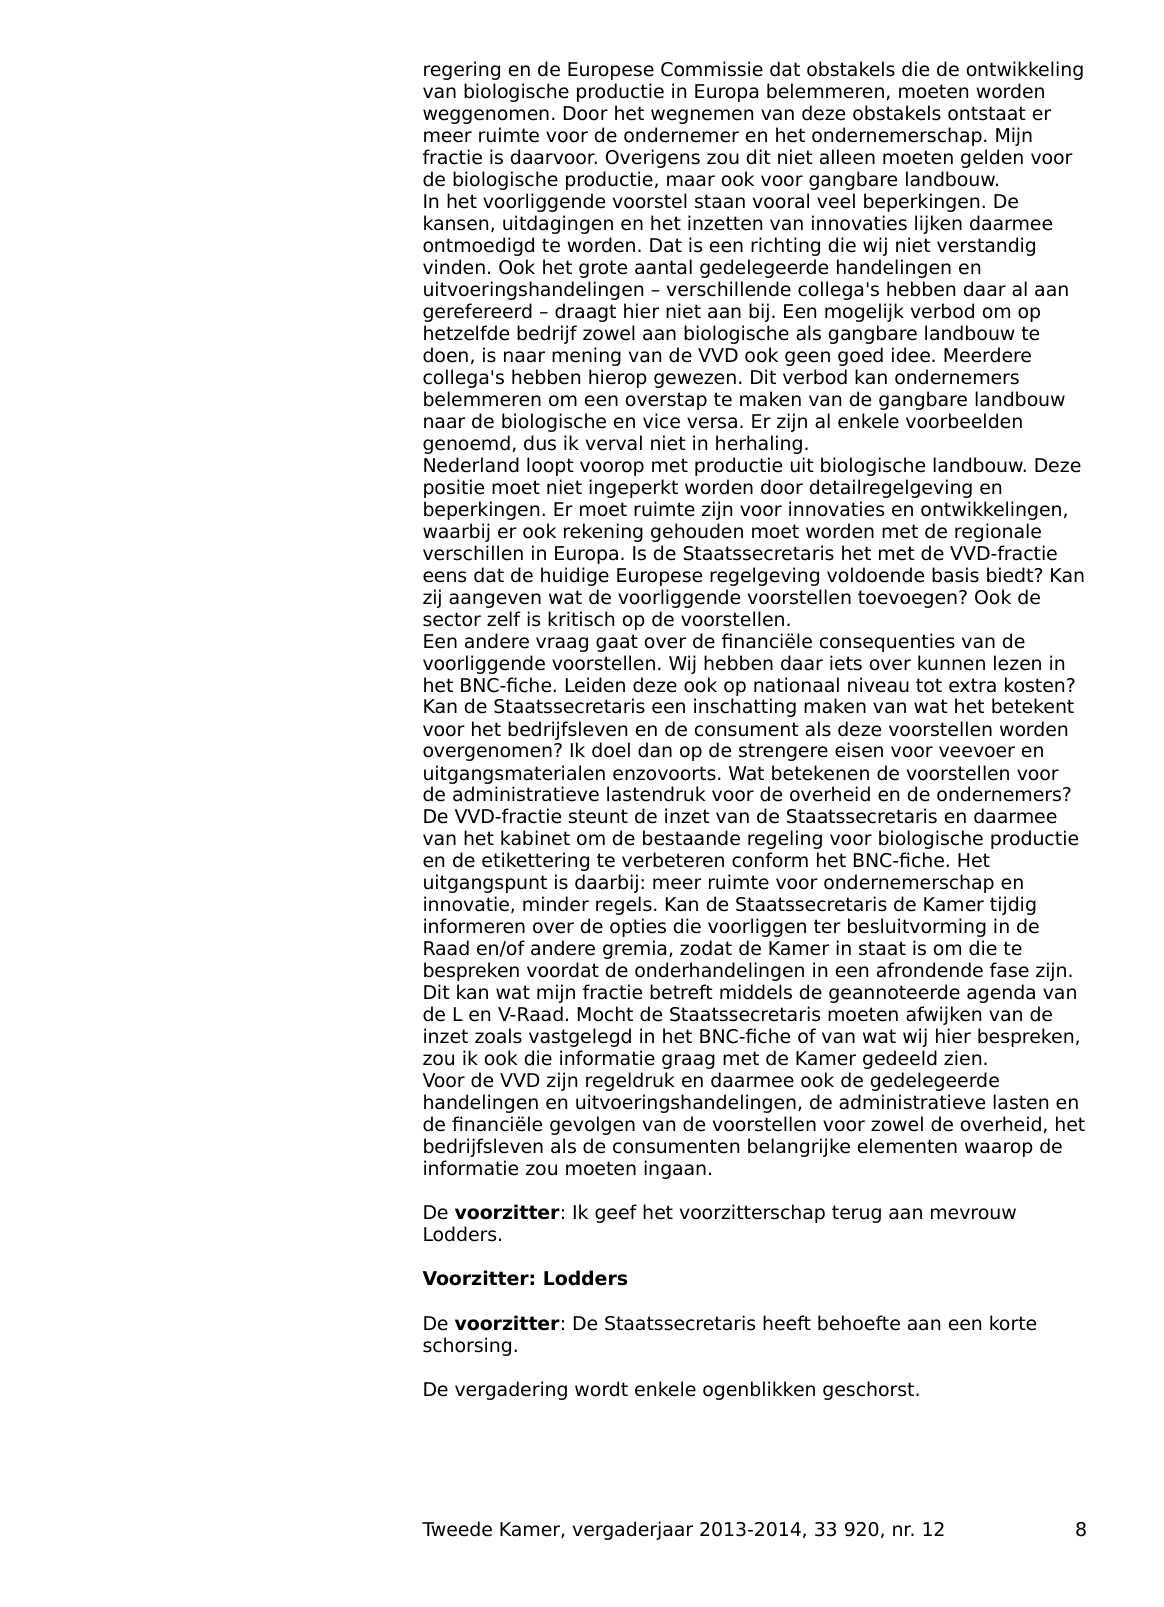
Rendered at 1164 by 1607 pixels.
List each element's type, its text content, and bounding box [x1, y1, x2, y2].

subtitle Voorzitter: Lodders [422, 1268, 1087, 1290]
text De vergadering wordt enkele ogenblikken geschorst. [422, 1379, 1087, 1401]
text In het voorliggende voorstel staan vooral veel beperkingen. De kansen, uitdagingen en het inzetten van innovaties lijken daarmee ontmoedigd te worden. Dat is een richting die wij niet verstandig vinden. Ook het grote aantal gedelegeerde handelingen en uitvoeringshandelingen – verschillende collega's hebben daar al aan gerefereerd – draagt hier niet aan bij. Een mogelijk verbod om op hetzelfde bedrijf zowel aan biologische als gangbare landbouw te doen, is naar mening van de VVD ook geen goed idee. Meerdere collega's hebben hierop gewezen. Dit verbod kan ondernemers belemmeren om een overstap te maken van de gangbare landbouw naar de biologische en vice versa. Er zijn al enkele voorbeelden genoemd, dus ik verval niet in herhaling. [422, 191, 1087, 455]
text Een andere vraag gaat over de financiële consequenties van de voorliggende voorstellen. Wij hebben daar iets over kunnen lezen in het BNC-fiche. Leiden deze ook op nationaal niveau tot extra kosten? Kan de Staatssecretaris een inschatting maken van wat het betekent voor het bedrijfsleven en de consument als deze voorstellen worden overgenomen? Ik doel dan op de strengere eisen voor veevoer en uitgangsmaterialen enzovoorts. Wat betekenen de voorstellen voor de administratieve lastendruk voor de overheid en de ondernemers? [422, 631, 1087, 806]
text Nederland loopt voorop met productie uit biologische landbouw. Deze positie moet niet ingeperkt worden door detailregelgeving en beperkingen. Er moet ruimte zijn voor innovaties en ontwikkelingen, waarbij er ook rekening gehouden moet worden met de regionale verschillen in Europa. Is de Staatssecretaris het met de VVD-fractie eens dat de huidige Europese regelgeving voldoende basis biedt? Kan zij aangeven wat de voorliggende voorstellen toevoegen? Ook de sector zelf is kritisch op de voorstellen. [422, 455, 1087, 631]
text De voorzitter: Ik geef het voorzitterschap terug aan mevrouw Lodders. [422, 1202, 1087, 1246]
text De voorzitter: De Staatssecretaris heeft behoefte aan een korte schorsing. [422, 1312, 1087, 1356]
text De VVD-fractie steunt de inzet van de Staatssecretaris en daarmee van het kabinet om de bestaande regeling voor biologische productie en de etikettering te verbeteren conform het BNC-fiche. Het uitgangspunt is daarbij: meer ruimte voor ondernemerschap en innovatie, minder regels. Kan de Staatssecretaris de Kamer tijdig informeren over de opties die voorliggen ter besluitvorming in de Raad en/of andere gremia, zodat de Kamer in staat is om die te bespreken voordat de onderhandelingen in een afrondende fase zijn. Dit kan wat mijn fractie betreft middels de geannoteerde agenda van de L en V-Raad. Mocht de Staatssecretaris moeten afwijken van de inzet zoals vastgelegd in het BNC-fiche of van wat wij hier bespreken, zou ik ook die informatie graag met de Kamer gedeeld zien. [422, 806, 1087, 1070]
text Voor de VVD zijn regeldruk en daarmee ook de gedelegeerde handelingen en uitvoeringshandelingen, de administratieve lasten en de financiële gevolgen van de voorstellen voor zowel de overheid, het bedrijfsleven als de consumenten belangrijke elementen waarop de informatie zou moeten ingaan. [422, 1070, 1087, 1180]
text regering en de Europese Commissie dat obstakels die de ontwikkeling van biologische productie in Europa belemmeren, moeten worden weggenomen. Door het wegnemen van deze obstakels ontstaat er meer ruimte voor de ondernemer en het ondernemerschap. Mijn fractie is daarvoor. Overigens zou dit niet alleen moeten gelden voor de biologische productie, maar ook voor gangbare landbouw. [422, 59, 1087, 191]
